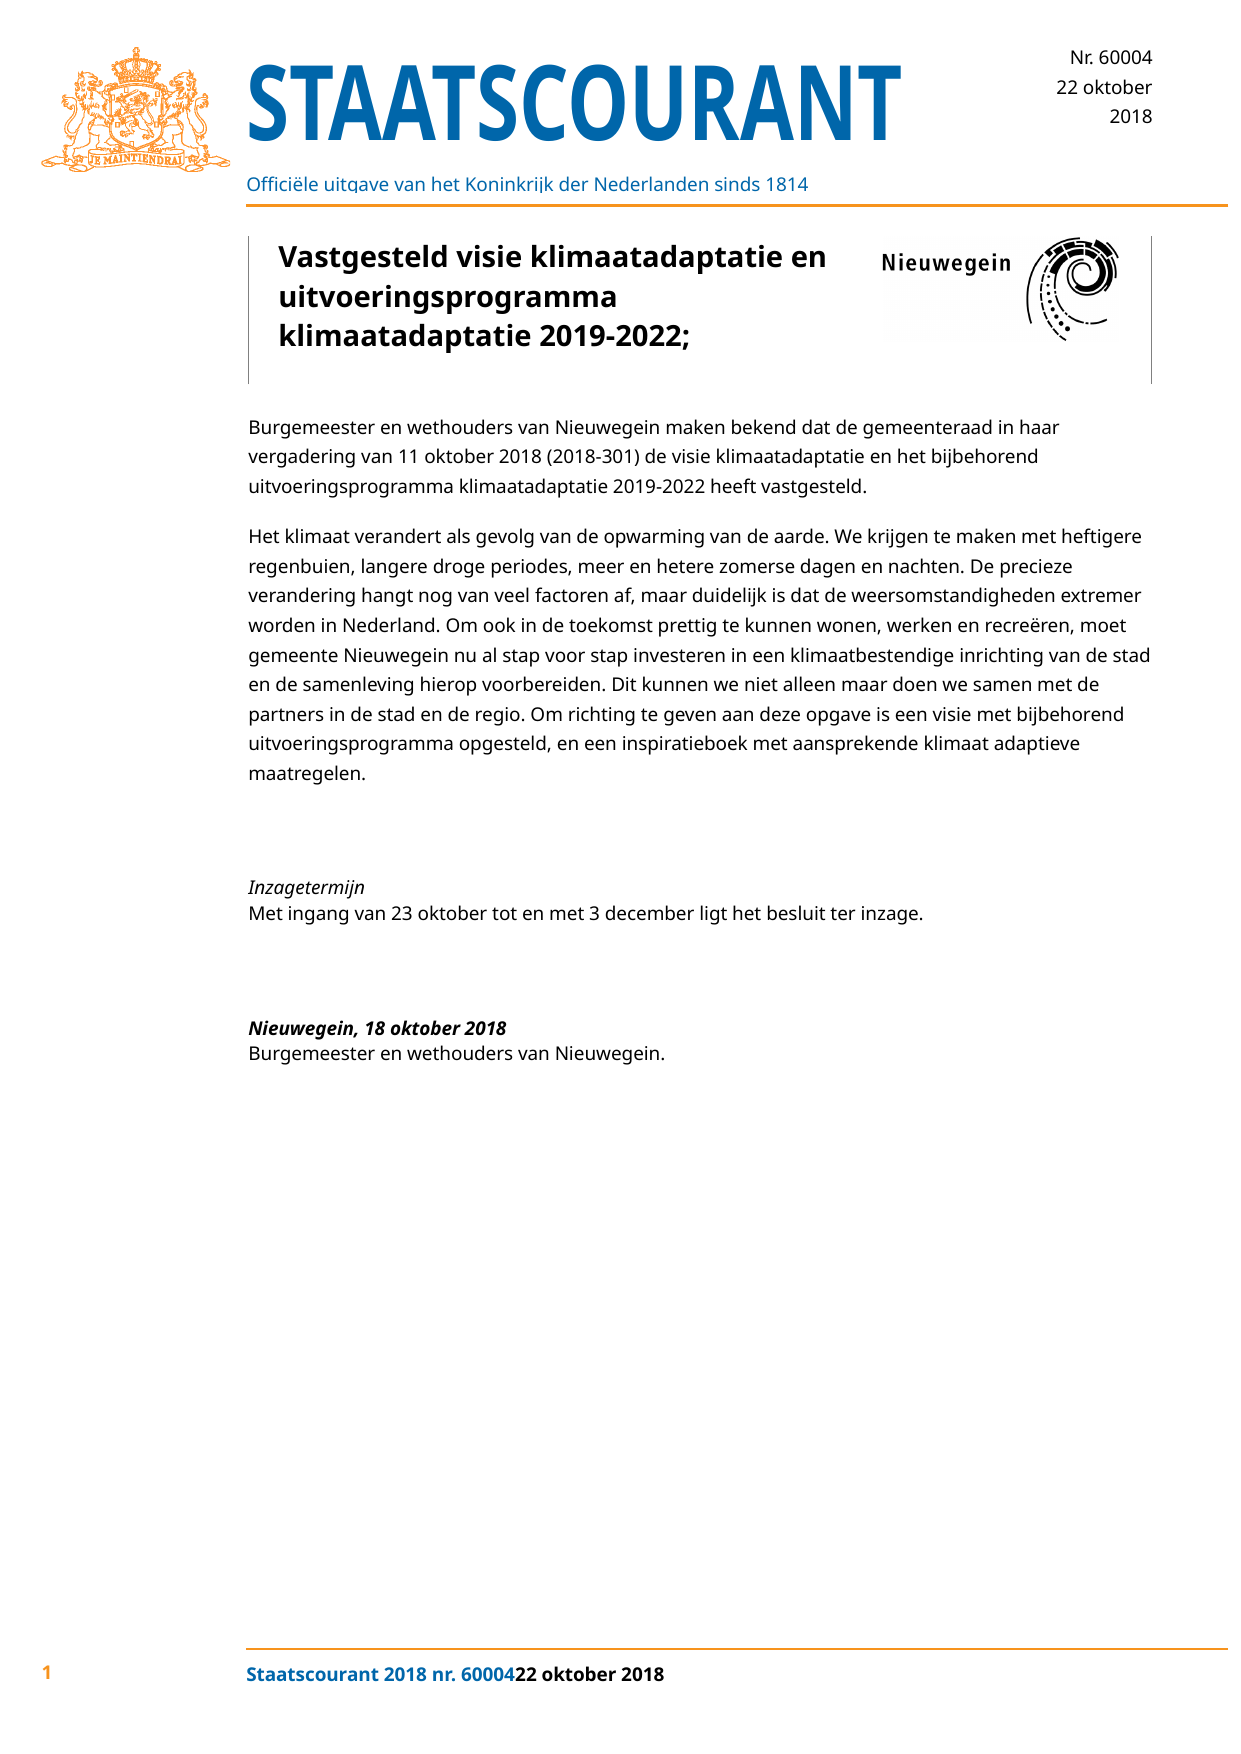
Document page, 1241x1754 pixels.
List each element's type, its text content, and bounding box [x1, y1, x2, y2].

text Met ingang van 23 oktober tot en met 3 december ligt het besluit ter inzage. [248, 900, 1152, 926]
text Burgemeester en wethouders van Nieuwegein. [248, 1040, 1152, 1066]
text Nieuwegein, 18 oktober 2018 [248, 1015, 1152, 1040]
picture [882, 236, 1119, 342]
table_header [850, 236, 1151, 384]
table_header Vastgesteld visie klimaatadaptatie en uitvoeringsprogramma klimaatadaptatie 2019-2022; [249, 236, 850, 384]
picture [41, 47, 231, 172]
text Het klimaat verandert als gevolg van de opwarming van de aarde. We krijgen te maken met heftigere regenbuien, langere droge periodes, meer en hetere zomerse dagen en nachten. De precieze verandering hangt nog van veel factoren af, maar duidelijk is dat de weersomstandigheden extremer worden in Nederland. Om ook in de toekomst prettig te kunnen wonen, werken en recreëren, moet gemeente Nieuwegein nu al stap voor stap investeren in een klimaatbestendige inrichting van de stad en de samenleving hierop voorbereiden. Dit kunnen we niet alleen maar doen we samen met de partners in de stad en de regio. Om richting te geven aan deze opgave is een visie met bijbehorend uitvoeringsprogramma opgesteld, en een inspiratieboek met aansprekende klimaat adaptieve maatregelen. [248, 523, 1152, 786]
text Inzagetermijn [248, 874, 1152, 900]
text Burgemeester en wethouders van Nieuwegein maken bekend dat de gemeenteraad in haar vergadering van 11 oktober 2018 (2018-301) de visie klimaatadaptatie en het bijbehorend uitvoeringsprogramma klimaatadaptatie 2019-2022 heeft vastgesteld. [248, 414, 1152, 499]
